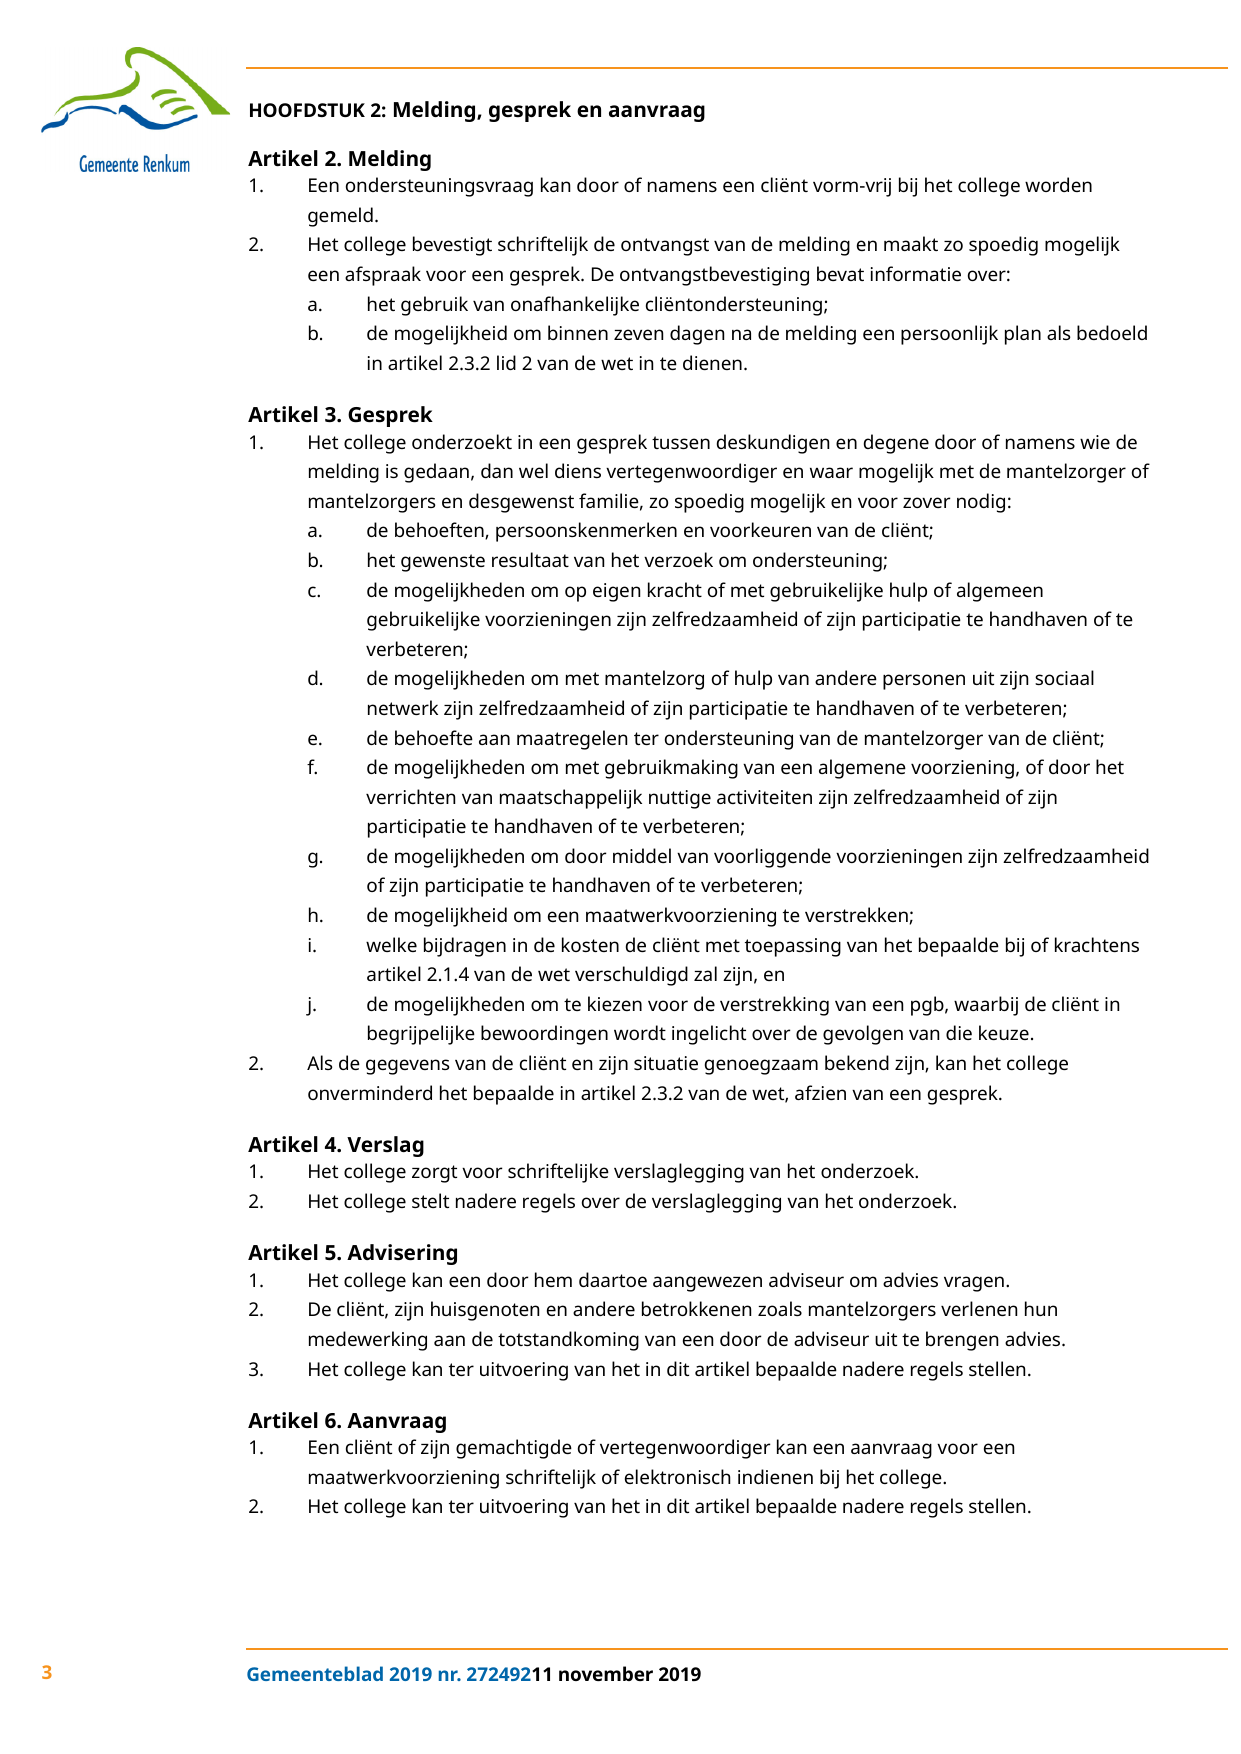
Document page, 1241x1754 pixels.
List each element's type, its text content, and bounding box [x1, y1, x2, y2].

list welke bijdragen in de kosten de cliënt met toepassing van het bepaalde bij of krachtens artikel 2.1.4 van de wet verschuldigd zal zijn, en [307, 932, 1152, 987]
list Het college bevestigt schriftelijk de ontvangst van de melding en maakt zo spoedig mogelijk een afspraak voor een gesprek. De ontvangstbevestiging bevat informatie over: [248, 232, 1152, 287]
list Een ondersteuningsvraag kan door of namens een cliënt vorm-vrij bij het college worden gemeld. [248, 172, 1152, 228]
list Het college kan een door hem daartoe aangewezen adviseur om advies vragen. [248, 1267, 1152, 1293]
list Een cliënt of zijn gemachtigde of vertegenwoordiger kan een aanvraag voor een maatwerkvoorziening schriftelijk of elektronisch indienen bij het college. [248, 1434, 1152, 1490]
list de mogelijkheden om door middel van voorliggende voorzieningen zijn zelfredzaamheid of zijn participatie te handhaven of te verbeteren; [307, 843, 1152, 898]
list de mogelijkheden om op eigen kracht of met gebruikelijke hulp of algemeen gebruikelijke voorzieningen zijn zelfredzaamheid of zijn participatie te handhaven of te verbeteren; [307, 577, 1152, 662]
list het gewenste resultaat van het verzoek om ondersteuning; [307, 547, 1152, 573]
list de mogelijkheden om met mantelzorg of hulp van andere personen uit zijn sociaal netwerk zijn zelfredzaamheid of zijn participatie te handhaven of te verbeteren; [307, 666, 1152, 721]
list de behoeften, persoonskenmerken en voorkeuren van de cliënt; [307, 518, 1152, 543]
list Het college zorgt voor schriftelijke verslaglegging van het onderzoek. [248, 1158, 1152, 1184]
list de behoefte aan maatregelen ter ondersteuning van de mantelzorger van de cliënt; [307, 725, 1152, 750]
list de mogelijkheden om met gebruikmaking van een algemene voorziening, of door het verrichten van maatschappelijk nuttige activiteiten zijn zelfredzaamheid of zijn participatie te handhaven of te verbeteren; [307, 754, 1152, 839]
list de mogelijkheid om een maatwerkvoorziening te verstrekken; [307, 902, 1152, 928]
text Artikel 5. Advisering [248, 1238, 1152, 1267]
list Het college stelt nadere regels over de verslaglegging van het onderzoek. [248, 1188, 1152, 1214]
list Het college kan ter uitvoering van het in dit artikel bepaalde nadere regels stellen. [248, 1494, 1152, 1519]
list de mogelijkheden om te kiezen voor de verstrekking van een pgb, waarbij de cliënt in begrijpelijke bewoordingen wordt ingelicht over de gevolgen van die keuze. [307, 991, 1152, 1046]
text Artikel 6. Aanvraag [248, 1406, 1152, 1434]
list Als de gegevens van de cliënt en zijn situatie genoegzaam bekend zijn, kan het college onverminderd het bepaalde in artikel 2.3.2 van de wet, afzien van een gesprek. [248, 1050, 1152, 1105]
text Artikel 4. Verslag [248, 1130, 1152, 1158]
list het gebruik van onafhankelijke cliëntondersteuning; [307, 291, 1152, 317]
list Het college onderzoekt in een gesprek tussen deskundigen en degene door of namens wie de melding is gedaan, dan wel diens vertegenwoordiger en waar mogelijk met de mantelzorger of mantelzorgers en desgewenst familie, zo spoedig mogelijk en voor zover nodig: [248, 429, 1152, 514]
list de mogelijkheid om binnen zeven dagen na de melding een persoonlijk plan als bedoeld in artikel 2.3.2 lid 2 van de wet in te dienen. [307, 320, 1152, 376]
text HOOFDSTUK 2: Melding, gesprek en aanvraag [248, 95, 1152, 123]
picture [41, 47, 231, 172]
text Artikel 3. Gesprek [248, 400, 1152, 429]
list Het college kan ter uitvoering van het in dit artikel bepaalde nadere regels stellen. [248, 1356, 1152, 1381]
text Artikel 2. Melding [248, 144, 1152, 172]
list De cliënt, zijn huisgenoten en andere betrokkenen zoals mantelzorgers verlenen hun medewerking aan de totstandkoming van een door de adviseur uit te brengen advies. [248, 1297, 1152, 1352]
